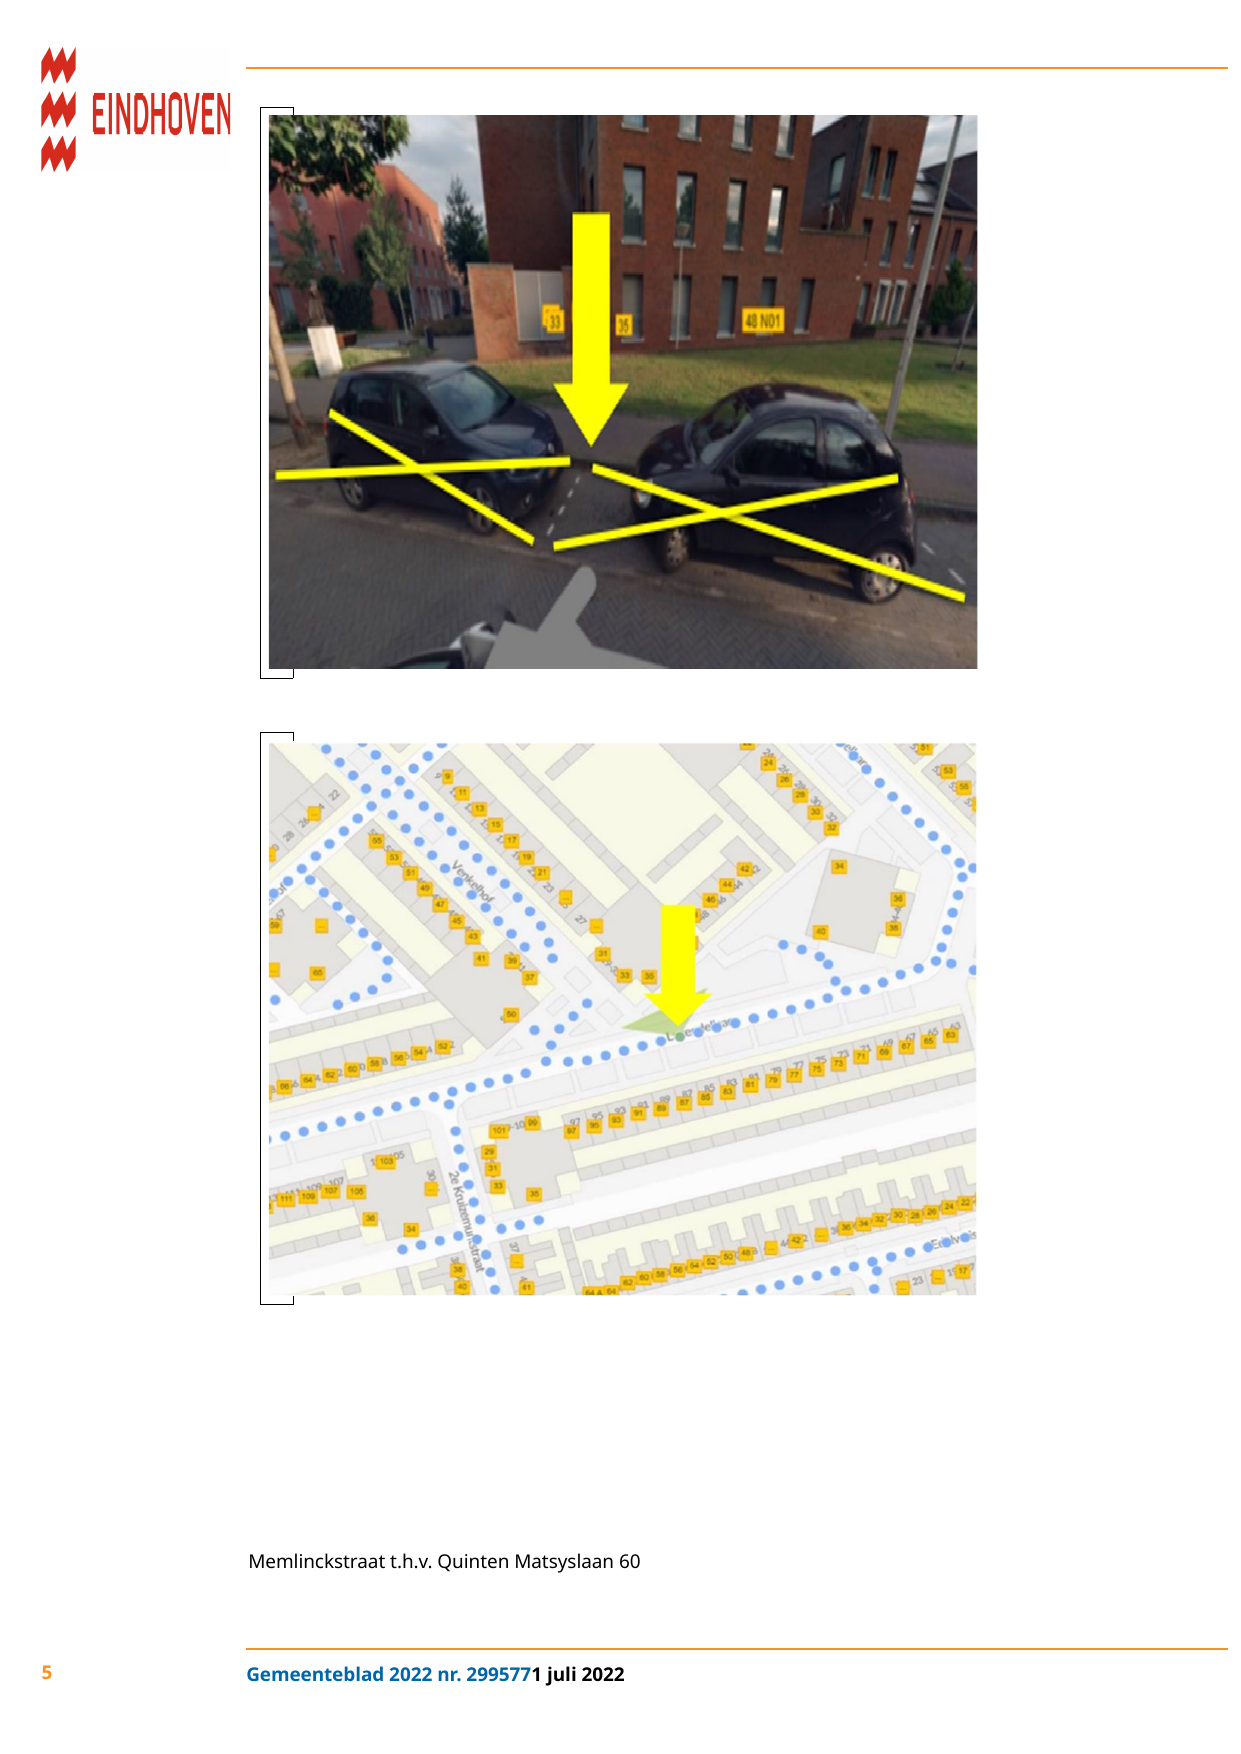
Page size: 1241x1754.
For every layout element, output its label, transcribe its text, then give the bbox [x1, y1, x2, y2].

text Memlinckstraat t.h.v. Quinten Matsyslaan 60 [248, 1548, 1152, 1574]
picture [268, 115, 978, 669]
picture [41, 47, 231, 172]
picture [268, 741, 978, 1296]
